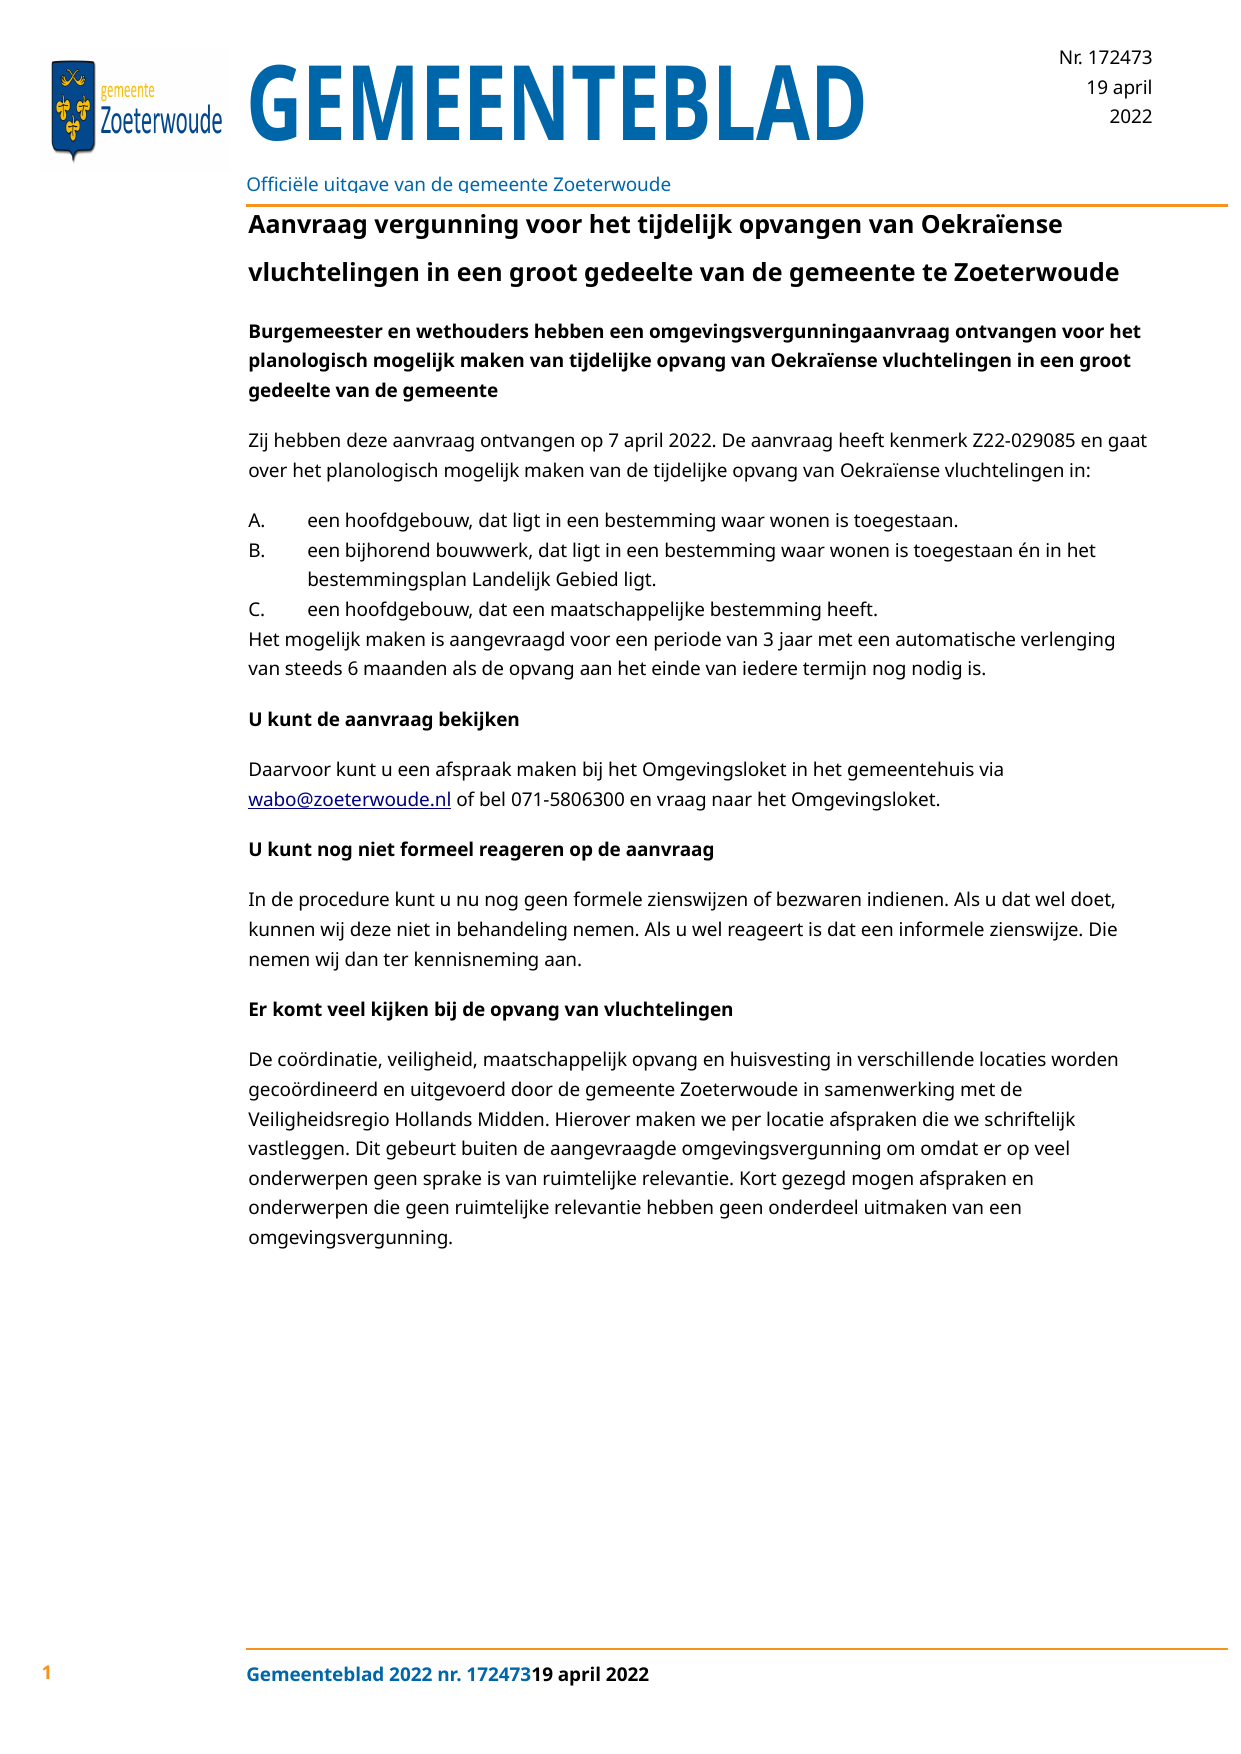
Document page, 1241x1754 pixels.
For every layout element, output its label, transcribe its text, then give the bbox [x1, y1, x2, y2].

list een hoofdgebouw, dat ligt in een bestemming waar wonen is toegestaan. [248, 507, 1152, 533]
text Burgemeester en wethouders hebben een omgevingsvergunningaanvraag ontvangen voor het planologisch mogelijk maken van tijdelijke opvang van Oekraïense vluchtelingen in een groot gedeelte van de gemeente [248, 318, 1152, 403]
list een bijhorend bouwwerk, dat ligt in een bestemming waar wonen is toegestaan én in het bestemmingsplan Landelijk Gebied ligt. [248, 537, 1152, 592]
text U kunt de aanvraag bekijken [248, 706, 1152, 732]
text De coördinatie, veiligheid, maatschappelijk opvang en huisvesting in verschillende locaties worden gecoördineerd en uitgevoerd door de gemeente Zoeterwoude in samenwerking met de Veiligheidsregio Hollands Midden. Hierover maken we per locatie afspraken die we schriftelijk vastleggen. Dit gebeurt buiten de aangevraagde omgevingsvergunning om omdat er op veel onderwerpen geen sprake is van ruimtelijke relevantie. Kort gezegd mogen afspraken en onderwerpen die geen ruimtelijke relevantie hebben geen onderdeel uitmaken van een omgevingsvergunning. [248, 1047, 1152, 1250]
text U kunt nog niet formeel reageren op de aanvraag [248, 836, 1152, 862]
text Daarvoor kunt u een afspraak maken bij het Omgevingsloket in het gemeentehuis via wabo@zoeterwoude.nl of bel 071-5806300 en vraag naar het Omgevingsloket. [248, 756, 1152, 812]
text Aanvraag vergunning voor het tijdelijk opvangen van Oekraïense vluchtelingen in een groot gedeelte van de gemeente te Zoeterwoude [248, 207, 1152, 288]
list een hoofdgebouw, dat een maatschappelijke bestemming heeft. [248, 596, 1152, 622]
text In de procedure kunt u nu nog geen formele zienswijzen of bezwaren indienen. Als u dat wel doet, kunnen wij deze niet in behandeling nemen. Als u wel reageert is dat een informele zienswijze. Die nemen wij dan ter kennisneming aan. [248, 887, 1152, 972]
text Zij hebben deze aanvraag ontvangen op 7 april 2022. De aanvraag heeft kenmerk Z22-029085 en gaat over het planologisch mogelijk maken van de tijdelijke opvang van Oekraïense vluchtelingen in: [248, 427, 1152, 483]
text Het mogelijk maken is aangevraagd voor een periode van 3 jaar met een automatische verlenging van steeds 6 maanden als de opvang aan het einde van iedere termijn nog nodig is. [248, 626, 1152, 681]
text Er komt veel kijken bij de opvang van vluchtelingen [248, 996, 1152, 1022]
picture [41, 47, 231, 172]
